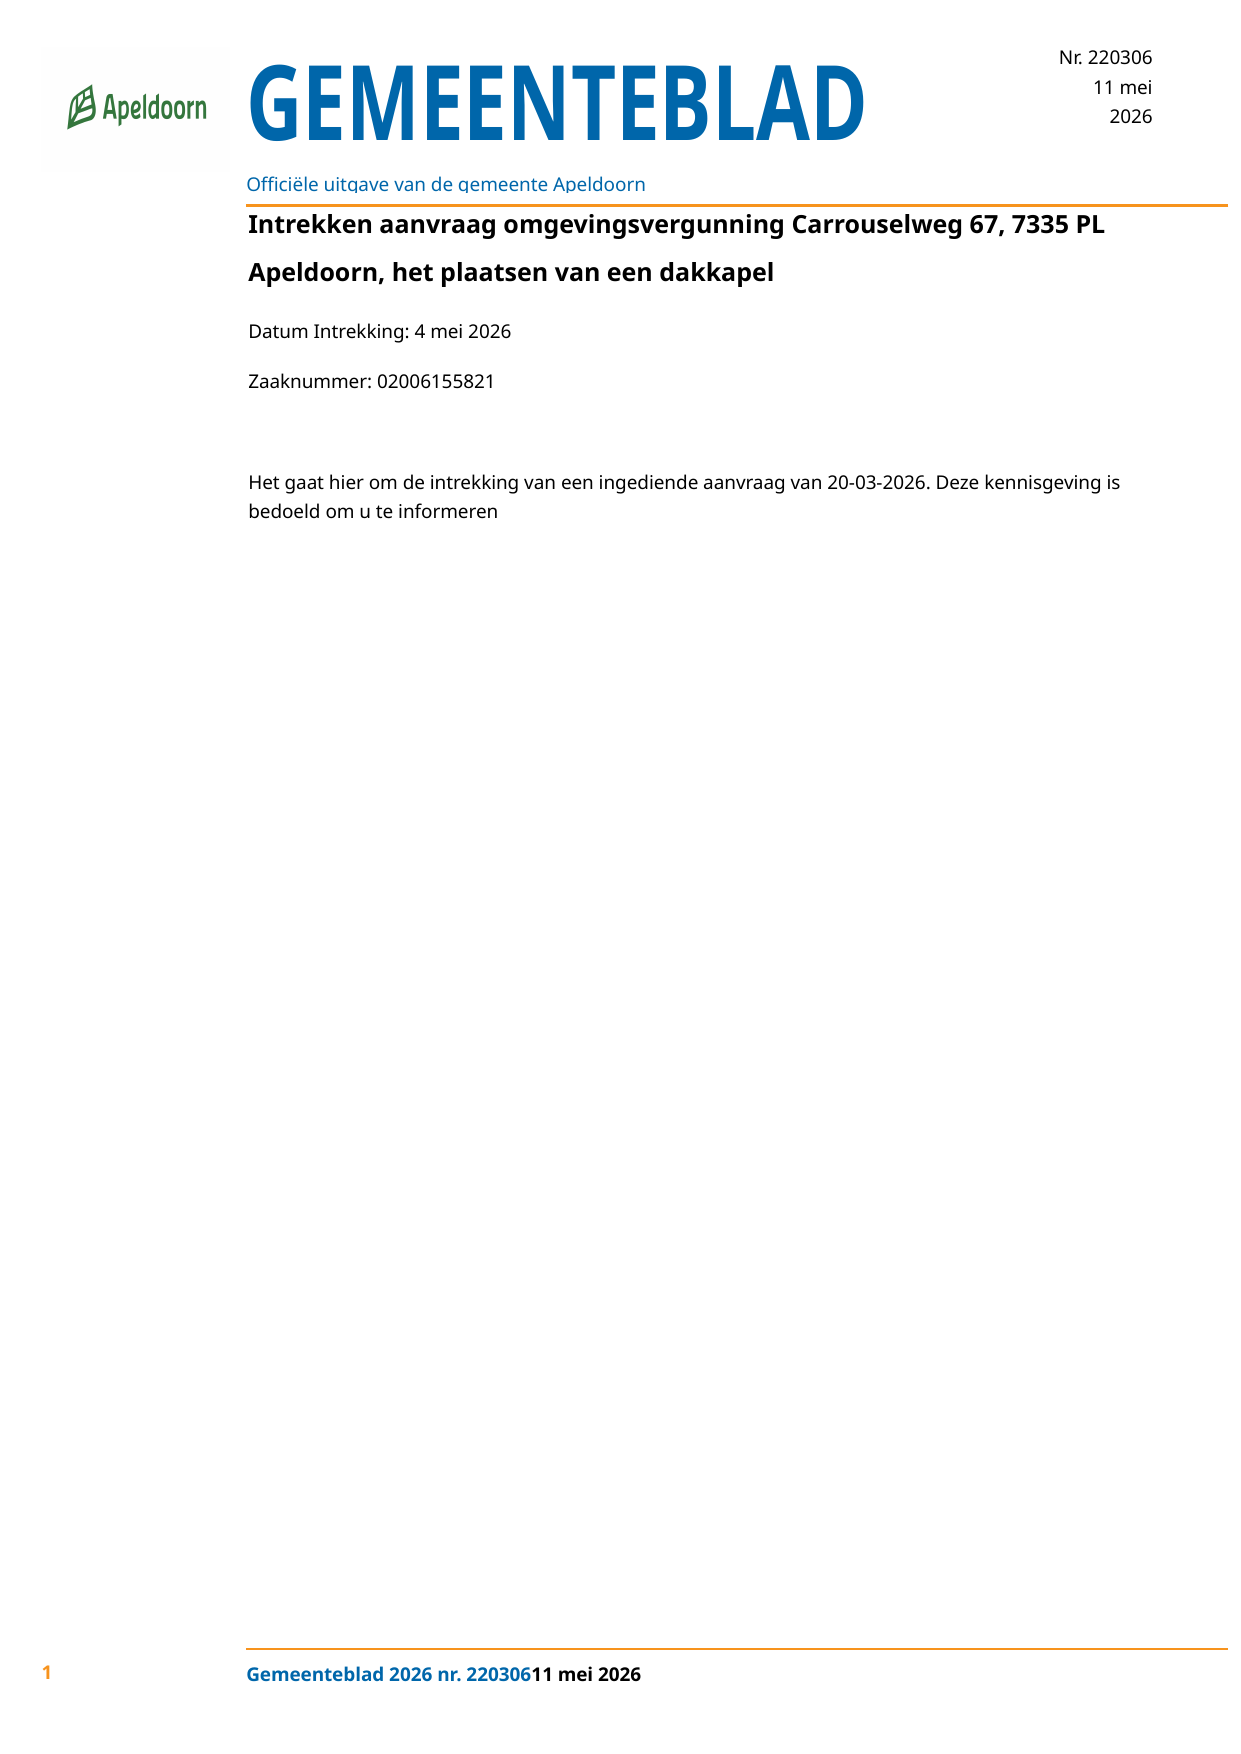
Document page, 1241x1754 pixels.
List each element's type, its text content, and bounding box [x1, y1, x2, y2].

picture [41, 47, 231, 172]
text Het gaat hier om de intrekking van een ingediende aanvraag van 20-03-2026. Deze kennisgeving is bedoeld om u te informeren [248, 469, 1152, 524]
text Intrekken aanvraag omgevingsvergunning Carrouselweg 67, 7335 PL Apeldoorn, het plaatsen van een dakkapel [248, 207, 1152, 288]
text Zaaknummer: 02006155821 [248, 368, 1152, 394]
text Datum Intrekking: 4 mei 2026 [248, 318, 1152, 344]
